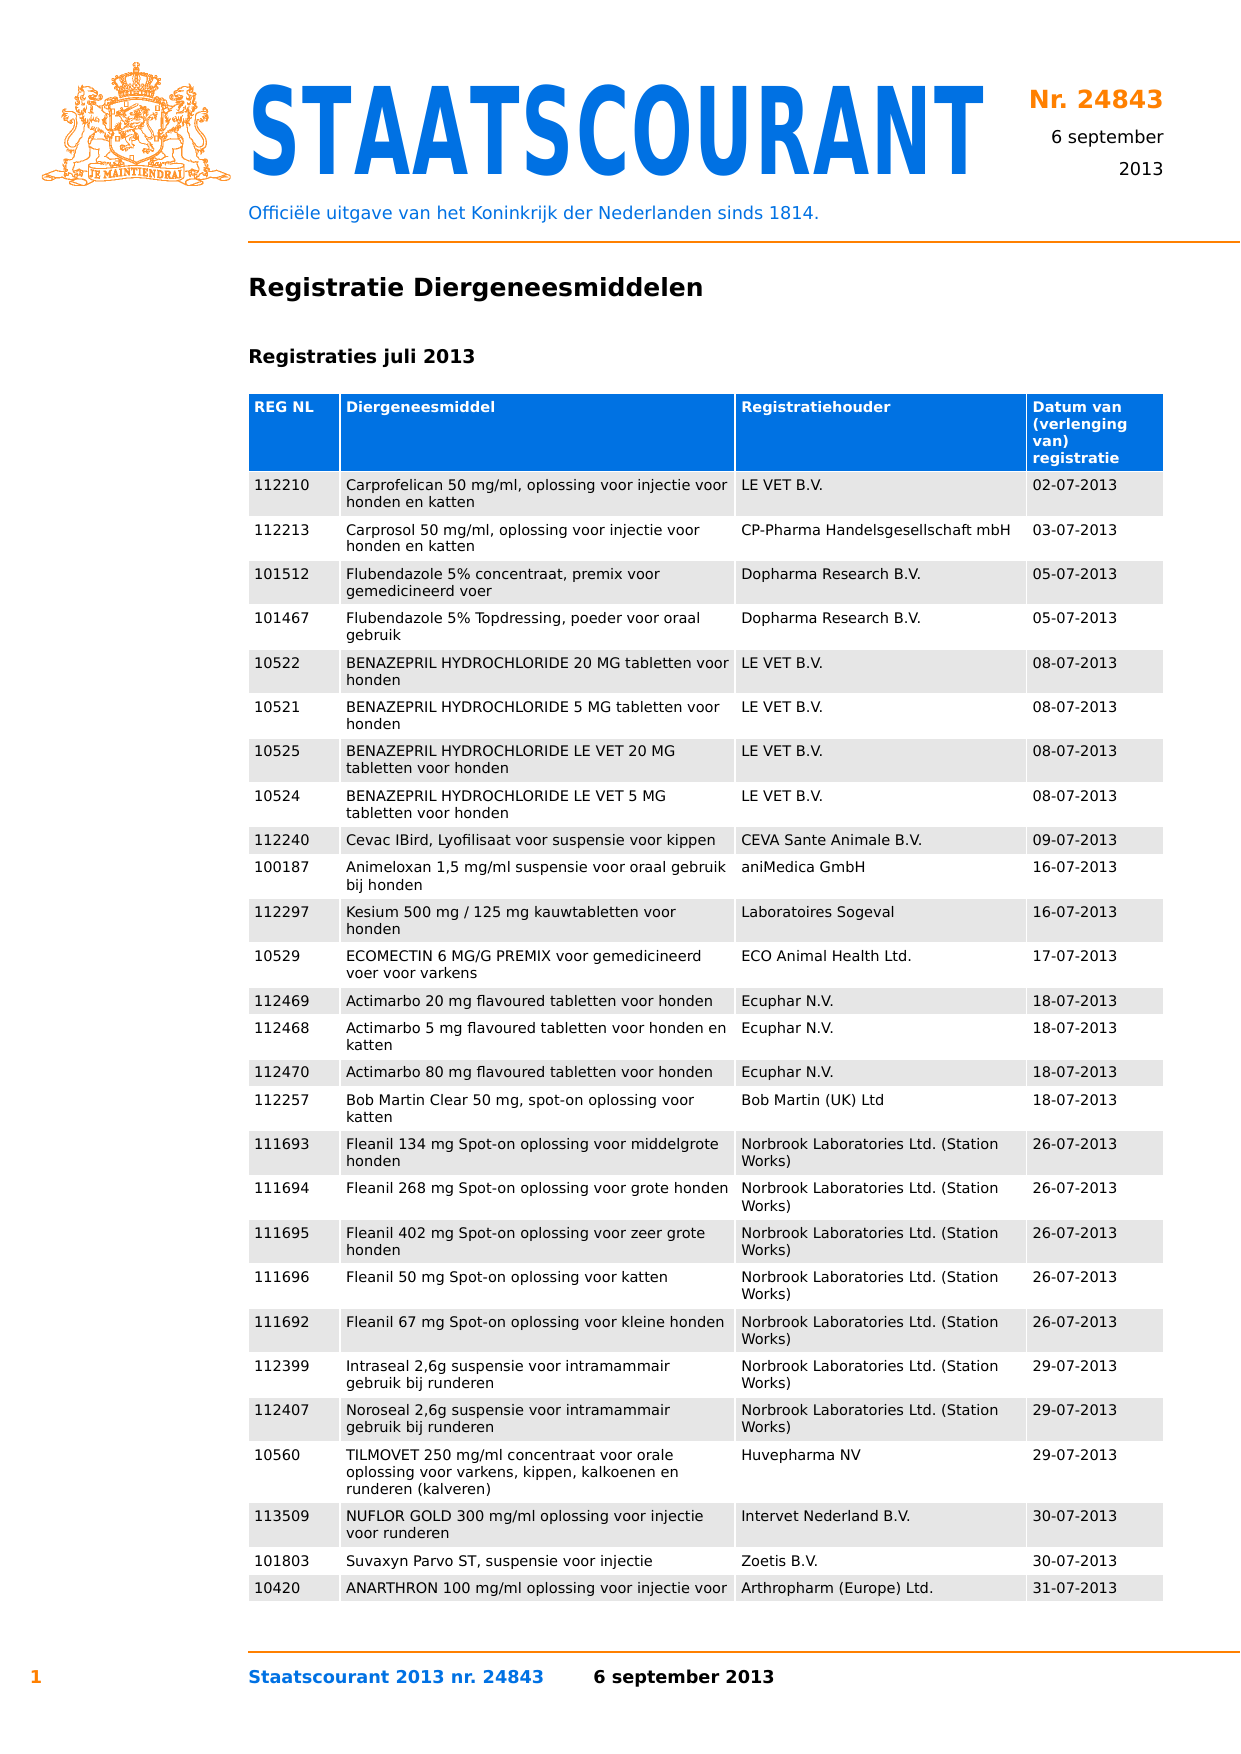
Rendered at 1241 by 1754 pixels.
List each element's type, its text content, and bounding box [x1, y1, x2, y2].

table_cell 111693 [249, 1131, 339, 1175]
table_cell 16-07-2013 [1027, 899, 1163, 942]
table_cell Bob Martin Clear 50 mg, spot-on oplossing voor katten [341, 1087, 734, 1130]
table_cell Dopharma Research B.V. [736, 561, 1026, 604]
table_cell 31-07-2013 [1027, 1575, 1163, 1601]
table_cell 30-07-2013 [1027, 1548, 1163, 1574]
table_cell Arthropharm (Europe) Ltd. [736, 1575, 1026, 1601]
table_cell 2013 [998, 153, 1240, 203]
table_cell 03-07-2013 [1027, 517, 1163, 560]
table_cell 05-07-2013 [1027, 561, 1163, 604]
table_cell 08-07-2013 [1027, 739, 1163, 782]
table_header Diergeneesmiddel [341, 394, 734, 471]
table_cell 16-07-2013 [1027, 855, 1163, 898]
table_cell 18-07-2013 [1027, 1060, 1163, 1086]
table_cell 113509 [249, 1503, 339, 1547]
table_cell CP-Pharma Handelsgesellschaft mbH [736, 517, 1026, 560]
table_cell Zoetis B.V. [736, 1548, 1026, 1574]
table_cell Noroseal 2,6g suspensie voor intramammair gebruik bij runderen [341, 1398, 734, 1441]
table_cell 08-07-2013 [1027, 783, 1163, 826]
subtitle Registraties juli 2013 [248, 346, 1163, 368]
table_cell Huvepharma NV [736, 1442, 1026, 1502]
table_cell Norbrook Laboratories Ltd. (Station Works) [736, 1309, 1026, 1352]
table_cell Laboratoires Sogeval [736, 899, 1026, 942]
table_cell 112468 [249, 1015, 339, 1058]
table_cell ANARTHRON 100 mg/ml oplossing voor injectie voor [341, 1575, 734, 1601]
table_cell Fleanil 134 mg Spot-on oplossing voor middelgrote honden [341, 1131, 734, 1175]
table_cell 112407 [249, 1398, 339, 1441]
table_cell Suvaxyn Parvo ST, suspensie voor injectie [341, 1548, 734, 1574]
table_cell 10560 [249, 1442, 339, 1502]
table_header [25, 62, 248, 241]
table_header Nr. 24843 [998, 62, 1240, 121]
table_cell 100187 [249, 855, 339, 898]
table_cell Norbrook Laboratories Ltd. (Station Works) [736, 1265, 1026, 1308]
table_cell Intervet Nederland B.V. [736, 1503, 1026, 1547]
table_cell 10420 [249, 1575, 339, 1601]
table_cell aniMedica GmbH [736, 855, 1026, 898]
table_cell 10525 [249, 739, 339, 782]
table_cell 18-07-2013 [1027, 1087, 1163, 1130]
table_header Registratiehouder [736, 394, 1026, 471]
table_cell 10524 [249, 783, 339, 826]
table_cell BENAZEPRIL HYDROCHLORIDE 20 MG tabletten voor honden [341, 650, 734, 693]
table_cell 10529 [249, 944, 339, 987]
table_cell 08-07-2013 [1027, 650, 1163, 693]
table_cell 112257 [249, 1087, 339, 1130]
table_cell 111695 [249, 1220, 339, 1263]
table_cell Bob Martin (UK) Ltd [736, 1087, 1026, 1130]
subtitle Registratie Diergeneesmiddelen [248, 273, 1163, 302]
table_cell TILMOVET 250 mg/ml concentraat voor orale oplossing voor varkens, kippen, kalkoenen en runderen (kalveren) [341, 1442, 734, 1502]
table_cell 09-07-2013 [1027, 827, 1163, 854]
picture [41, 62, 231, 186]
table_cell 10522 [249, 650, 339, 693]
table_cell 29-07-2013 [1027, 1398, 1163, 1441]
table_cell NUFLOR GOLD 300 mg/ml oplossing voor injectie voor runderen [341, 1503, 734, 1547]
table_cell Flubendazole 5% concentraat, premix voor gemedicineerd voer [341, 561, 734, 604]
table_cell Cevac IBird, Lyofilisaat voor suspensie voor kippen [341, 827, 734, 854]
table_cell 101512 [249, 561, 339, 604]
table_cell 101803 [249, 1548, 339, 1574]
table_cell LE VET B.V. [736, 650, 1026, 693]
table_cell 30-07-2013 [1027, 1503, 1163, 1547]
table_cell 02-07-2013 [1027, 472, 1163, 516]
table_cell Ecuphar N.V. [736, 1060, 1026, 1086]
table_cell 26-07-2013 [1027, 1220, 1163, 1263]
table_cell LE VET B.V. [736, 739, 1026, 782]
table_cell Norbrook Laboratories Ltd. (Station Works) [736, 1131, 1026, 1175]
table_cell 26-07-2013 [1027, 1176, 1163, 1219]
table_cell Fleanil 50 mg Spot-on oplossing voor katten [341, 1265, 734, 1308]
table_cell Flubendazole 5% Topdressing, poeder voor oraal gebruik [341, 605, 734, 649]
table_header STAATSCOURANT [248, 62, 998, 203]
table_cell Dopharma Research B.V. [736, 605, 1026, 649]
table_cell BENAZEPRIL HYDROCHLORIDE LE VET 5 MG tabletten voor honden [341, 783, 734, 826]
table_cell 29-07-2013 [1027, 1353, 1163, 1397]
table_cell 111694 [249, 1176, 339, 1219]
table_cell Norbrook Laboratories Ltd. (Station Works) [736, 1176, 1026, 1219]
table_cell BENAZEPRIL HYDROCHLORIDE LE VET 20 MG tabletten voor honden [341, 739, 734, 782]
table_cell Carprofelican 50 mg/ml, oplossing voor injectie voor honden en katten [341, 472, 734, 516]
table_cell 26-07-2013 [1027, 1131, 1163, 1175]
table_cell 112297 [249, 899, 339, 942]
table_cell 17-07-2013 [1027, 944, 1163, 987]
table_cell LE VET B.V. [736, 694, 1026, 737]
table_cell LE VET B.V. [736, 472, 1026, 516]
table_cell Ecuphar N.V. [736, 1015, 1026, 1058]
table_cell BENAZEPRIL HYDROCHLORIDE 5 MG tabletten voor honden [341, 694, 734, 737]
table_cell Ecuphar N.V. [736, 988, 1026, 1014]
table_cell Norbrook Laboratories Ltd. (Station Works) [736, 1398, 1026, 1441]
table_cell Fleanil 268 mg Spot-on oplossing voor grote honden [341, 1176, 734, 1219]
table_cell 112240 [249, 827, 339, 854]
table_cell 05-07-2013 [1027, 605, 1163, 649]
table_cell 18-07-2013 [1027, 988, 1163, 1014]
table_cell 101467 [249, 605, 339, 649]
table_cell CEVA Sante Animale B.V. [736, 827, 1026, 854]
table_cell Actimarbo 80 mg flavoured tabletten voor honden [341, 1060, 734, 1086]
table_cell 10521 [249, 694, 339, 737]
table_cell Norbrook Laboratories Ltd. (Station Works) [736, 1220, 1026, 1263]
table_cell 112399 [249, 1353, 339, 1397]
table_cell Actimarbo 5 mg flavoured tabletten voor honden en katten [341, 1015, 734, 1058]
table_cell Carprosol 50 mg/ml, oplossing voor injectie voor honden en katten [341, 517, 734, 560]
table_cell 111692 [249, 1309, 339, 1352]
table_cell ECOMECTIN 6 MG/G PREMIX voor gemedicineerd voer voor varkens [341, 944, 734, 987]
table_cell 111696 [249, 1265, 339, 1308]
table_cell Actimarbo 20 mg flavoured tabletten voor honden [341, 988, 734, 1014]
table_cell 112213 [249, 517, 339, 560]
table_cell Officiële uitgave van het Koninkrijk der Nederlanden sinds 1814. [248, 203, 1240, 241]
table_cell Kesium 500 mg / 125 mg kauwtabletten voor honden [341, 899, 734, 942]
table_cell LE VET B.V. [736, 783, 1026, 826]
table_cell 112470 [249, 1060, 339, 1086]
table_cell 29-07-2013 [1027, 1442, 1163, 1502]
table_cell 26-07-2013 [1027, 1309, 1163, 1352]
table_header REG NL [249, 394, 339, 471]
table_cell 112469 [249, 988, 339, 1014]
table_cell Fleanil 402 mg Spot-on oplossing voor zeer grote honden [341, 1220, 734, 1263]
table_cell Norbrook Laboratories Ltd. (Station Works) [736, 1353, 1026, 1397]
table_cell 112210 [249, 472, 339, 516]
table_cell 18-07-2013 [1027, 1015, 1163, 1058]
table_cell Intraseal 2,6g suspensie voor intramammair gebruik bij runderen [341, 1353, 734, 1397]
table_cell Fleanil 67 mg Spot-on oplossing voor kleine honden [341, 1309, 734, 1352]
table_cell 08-07-2013 [1027, 694, 1163, 737]
table_cell ECO Animal Health Ltd. [736, 944, 1026, 987]
table_header Datum van (verlenging van) registratie [1027, 394, 1163, 471]
table_cell 6 september [998, 121, 1240, 153]
table_cell Animeloxan 1,5 mg/ml suspensie voor oraal gebruik bij honden [341, 855, 734, 898]
table_cell 26-07-2013 [1027, 1265, 1163, 1308]
